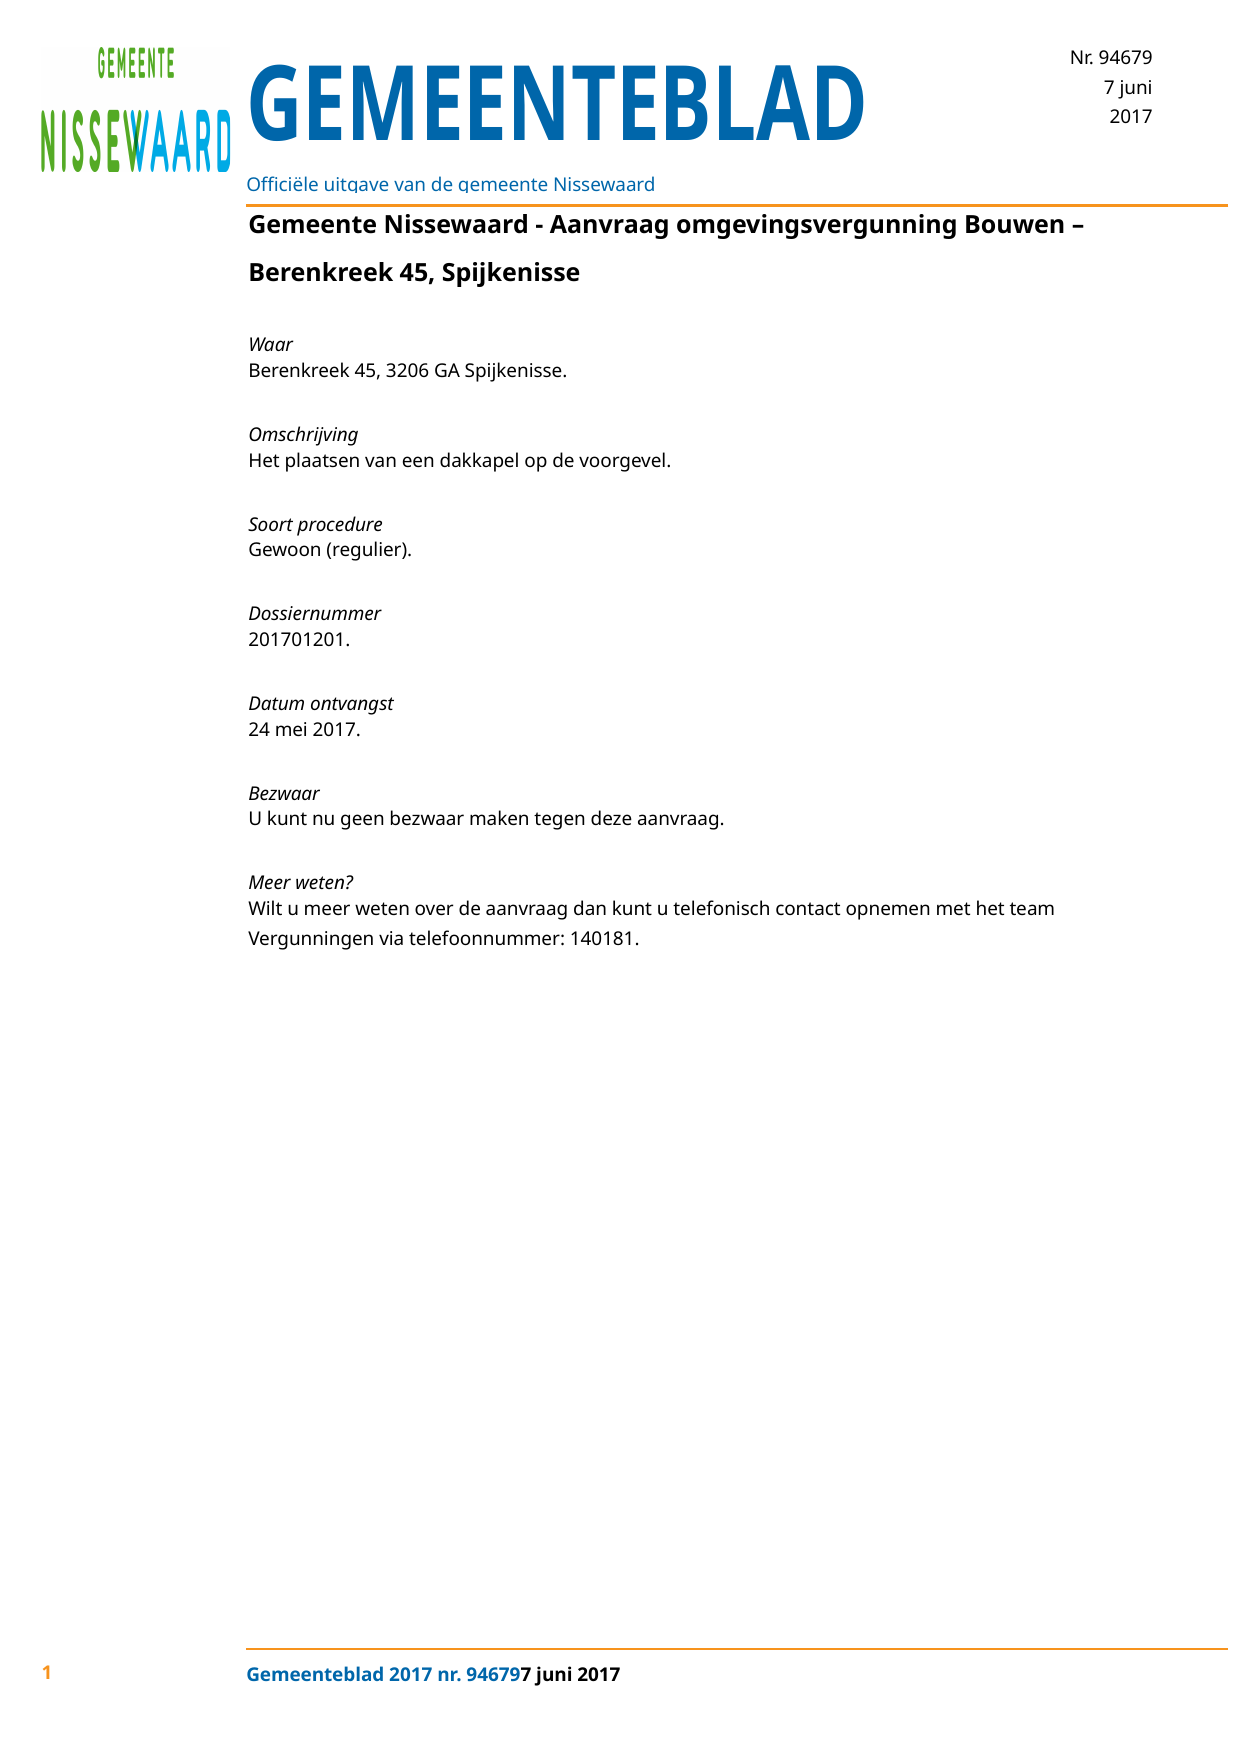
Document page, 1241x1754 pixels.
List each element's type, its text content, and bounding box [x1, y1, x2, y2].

text Berenkreek 45, 3206 GA Spijkenisse. [248, 357, 1152, 383]
text Omschrijving [248, 421, 1152, 447]
text Meer weten? [248, 869, 1152, 895]
text Het plaatsen van een dakkapel op de voorgevel. [248, 447, 1152, 473]
text Datum ontvangst [248, 690, 1152, 716]
picture [201, 122, 206, 138]
picture [154, 157, 165, 172]
picture [200, 151, 206, 172]
picture [222, 122, 227, 160]
text Wilt u meer weten over de aanvraag dan kunt u telefonisch contact opnemen met het team Vergunningen via telefoonnummer: 140181. [248, 895, 1152, 951]
text U kunt nu geen bezwaar maken tegen deze aanvraag. [248, 806, 1152, 831]
text Gemeente Nissewaard - Aanvraag omgevingsvergunning Bouwen – Berenkreek 45, Spijkenisse [248, 207, 1152, 288]
text Soort procedure [248, 511, 1152, 537]
text Gewoon (regulier). [248, 537, 1152, 562]
picture [176, 157, 187, 172]
text Dossiernummer [248, 601, 1152, 626]
text 24 mei 2017. [248, 716, 1152, 742]
picture [41, 47, 231, 172]
text Bezwaar [248, 780, 1152, 806]
text 201701201. [248, 626, 1152, 652]
text Waar [248, 331, 1152, 357]
